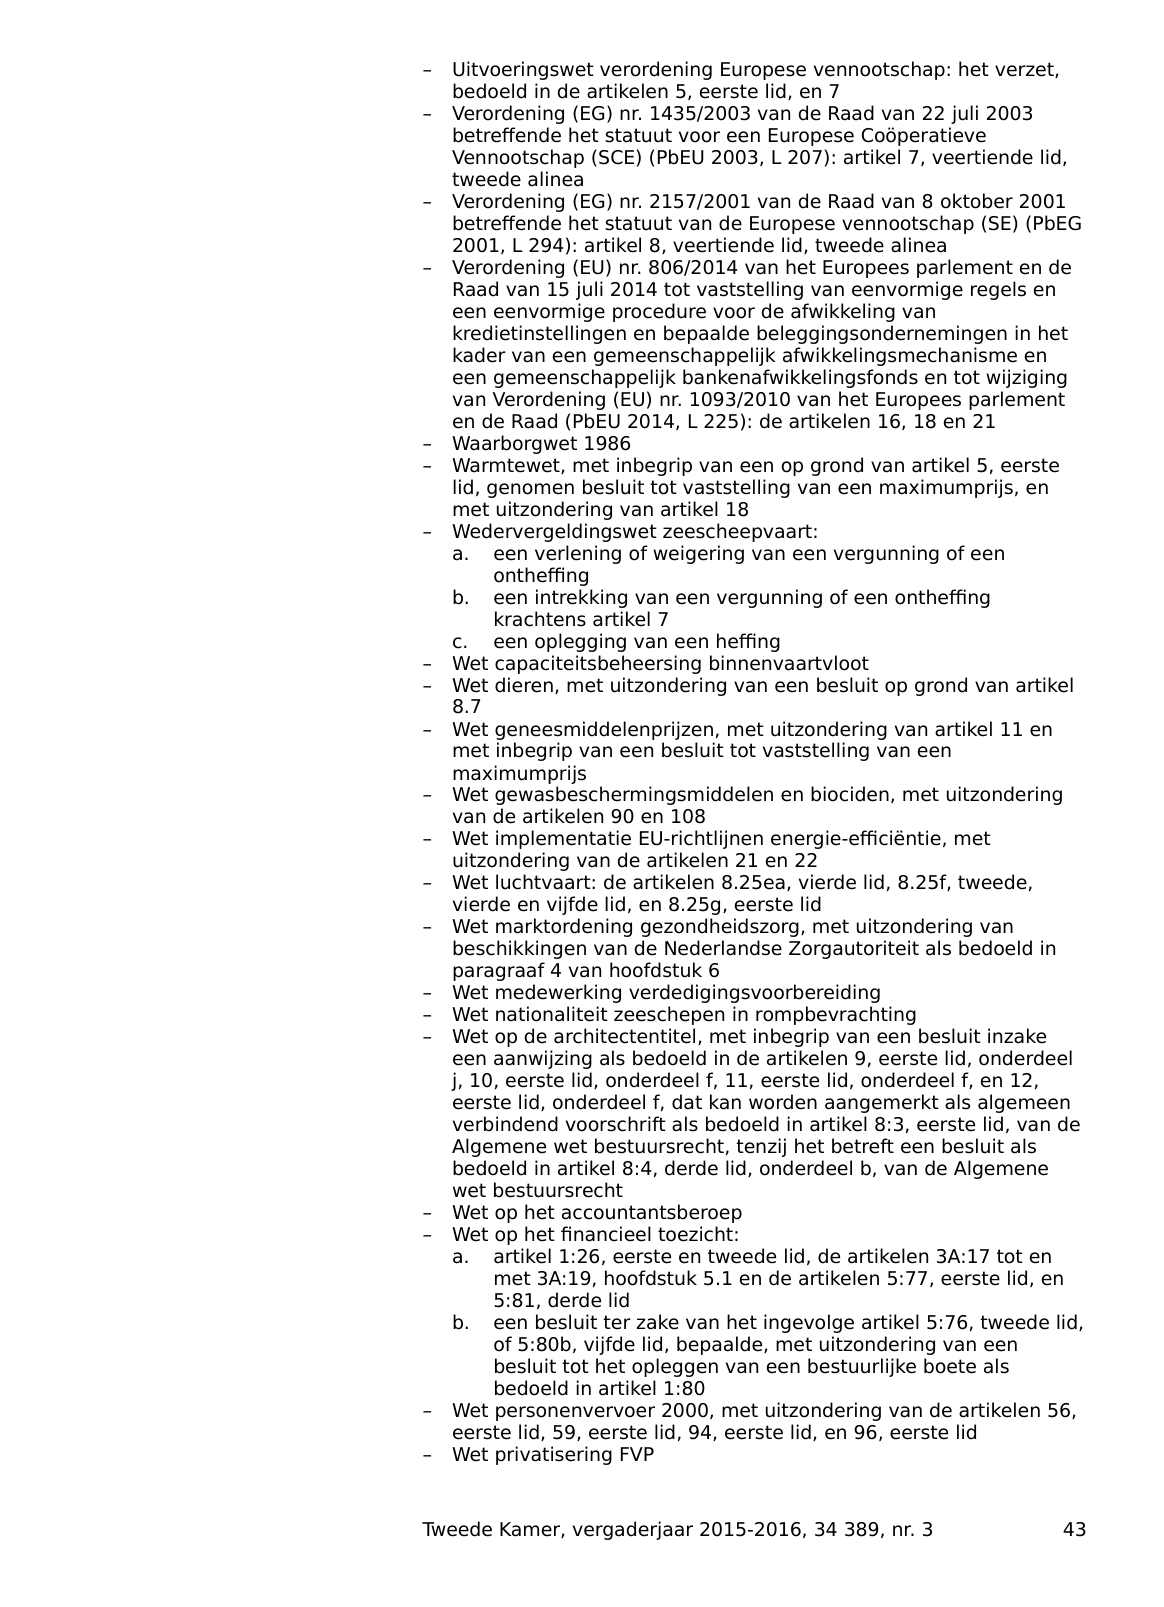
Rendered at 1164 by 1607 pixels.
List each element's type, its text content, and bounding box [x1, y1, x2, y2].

text – Wet privatisering FVP [422, 1444, 1087, 1466]
text – Wet op de architectentitel, met inbegrip van een besluit inzake een aanwijzing als bedoeld in de artikelen 9, eerste lid, onderdeel j, 10, eerste lid, onderdeel f, 11, eerste lid, onderdeel f, en 12, eerste lid, onderdeel f, dat kan worden aangemerkt als algemeen verbindend voorschrift als bedoeld in artikel 8:3, eerste lid, van de Algemene wet bestuursrecht, tenzij het betreft een besluit als bedoeld in artikel 8:4, derde lid, onderdeel b, van de Algemene wet bestuursrecht [422, 1026, 1087, 1202]
text – Wet marktordening gezondheidszorg, met uitzondering van beschikkingen van de Nederlandse Zorgautoriteit als bedoeld in paragraaf 4 van hoofdstuk 6 [422, 916, 1087, 982]
text – Wet op het financieel toezicht: [422, 1224, 1087, 1246]
text – Warmtewet, met inbegrip van een op grond van artikel 5, eerste lid, genomen besluit tot vaststelling van een maximumprijs, en met uitzondering van artikel 18 [422, 455, 1087, 521]
text – Wet geneesmiddelenprijzen, met uitzondering van artikel 11 en met inbegrip van een besluit tot vaststelling van een maximumprijs [422, 718, 1087, 784]
text – Wet luchtvaart: de artikelen 8.25ea, vierde lid, 8.25f, tweede, vierde en vijfde lid, en 8.25g, eerste lid [422, 872, 1087, 916]
text a. een verlening of weigering van een vergunning of een ontheffing [452, 543, 1087, 587]
text – Wet capaciteitsbeheersing binnenvaartvloot [422, 652, 1087, 674]
text – Wet implementatie EU-richtlijnen energie-efficiëntie, met uitzondering van de artikelen 21 en 22 [422, 828, 1087, 872]
text – Uitvoeringswet verordening Europese vennootschap: het verzet, bedoeld in de artikelen 5, eerste lid, en 7 [422, 59, 1087, 103]
text – Wet medewerking verdedigingsvoorbereiding [422, 982, 1087, 1004]
text – Waarborgwet 1986 [422, 433, 1087, 455]
text b. een intrekking van een vergunning of een ontheffing krachtens artikel 7 [452, 587, 1087, 631]
text – Verordening (EG) nr. 2157/2001 van de Raad van 8 oktober 2001 betreffende het statuut van de Europese vennootschap (SE) (PbEG 2001, L 294): artikel 8, veertiende lid, tweede alinea [422, 191, 1087, 257]
text – Verordening (EU) nr. 806/2014 van het Europees parlement en de Raad van 15 juli 2014 tot vaststelling van eenvormige regels en een eenvormige procedure voor de afwikkeling van kredietinstellingen en bepaalde beleggingsondernemingen in het kader van een gemeenschappelijk afwikkelingsmechanisme en een gemeenschappelijk bankenafwikkelingsfonds en tot wijziging van Verordening (EU) nr. 1093/2010 van het Europees parlement en de Raad (PbEU 2014, L 225): de artikelen 16, 18 en 21 [422, 257, 1087, 433]
text – Wet op het accountantsberoep [422, 1202, 1087, 1224]
text b. een besluit ter zake van het ingevolge artikel 5:76, tweede lid, of 5:80b, vijfde lid, bepaalde, met uitzondering van een besluit tot het opleggen van een bestuurlijke boete als bedoeld in artikel 1:80 [452, 1312, 1087, 1400]
text – Wet personenvervoer 2000, met uitzondering van de artikelen 56, eerste lid, 59, eerste lid, 94, eerste lid, en 96, eerste lid [422, 1400, 1087, 1444]
text – Wet nationaliteit zeeschepen in rompbevrachting [422, 1004, 1087, 1026]
text a. artikel 1:26, eerste en tweede lid, de artikelen 3A:17 tot en met 3A:19, hoofdstuk 5.1 en de artikelen 5:77, eerste lid, en 5:81, derde lid [452, 1246, 1087, 1312]
text – Wet gewasbeschermingsmiddelen en biociden, met uitzondering van de artikelen 90 en 108 [422, 784, 1087, 828]
text – Verordening (EG) nr. 1435/2003 van de Raad van 22 juli 2003 betreffende het statuut voor een Europese Coöperatieve Vennootschap (SCE) (PbEU 2003, L 207): artikel 7, veertiende lid, tweede alinea [422, 103, 1087, 191]
text – Wedervergeldingswet zeescheepvaart: [422, 521, 1087, 543]
text c. een oplegging van een heffing [452, 631, 1087, 652]
text – Wet dieren, met uitzondering van een besluit op grond van artikel 8.7 [422, 674, 1087, 718]
